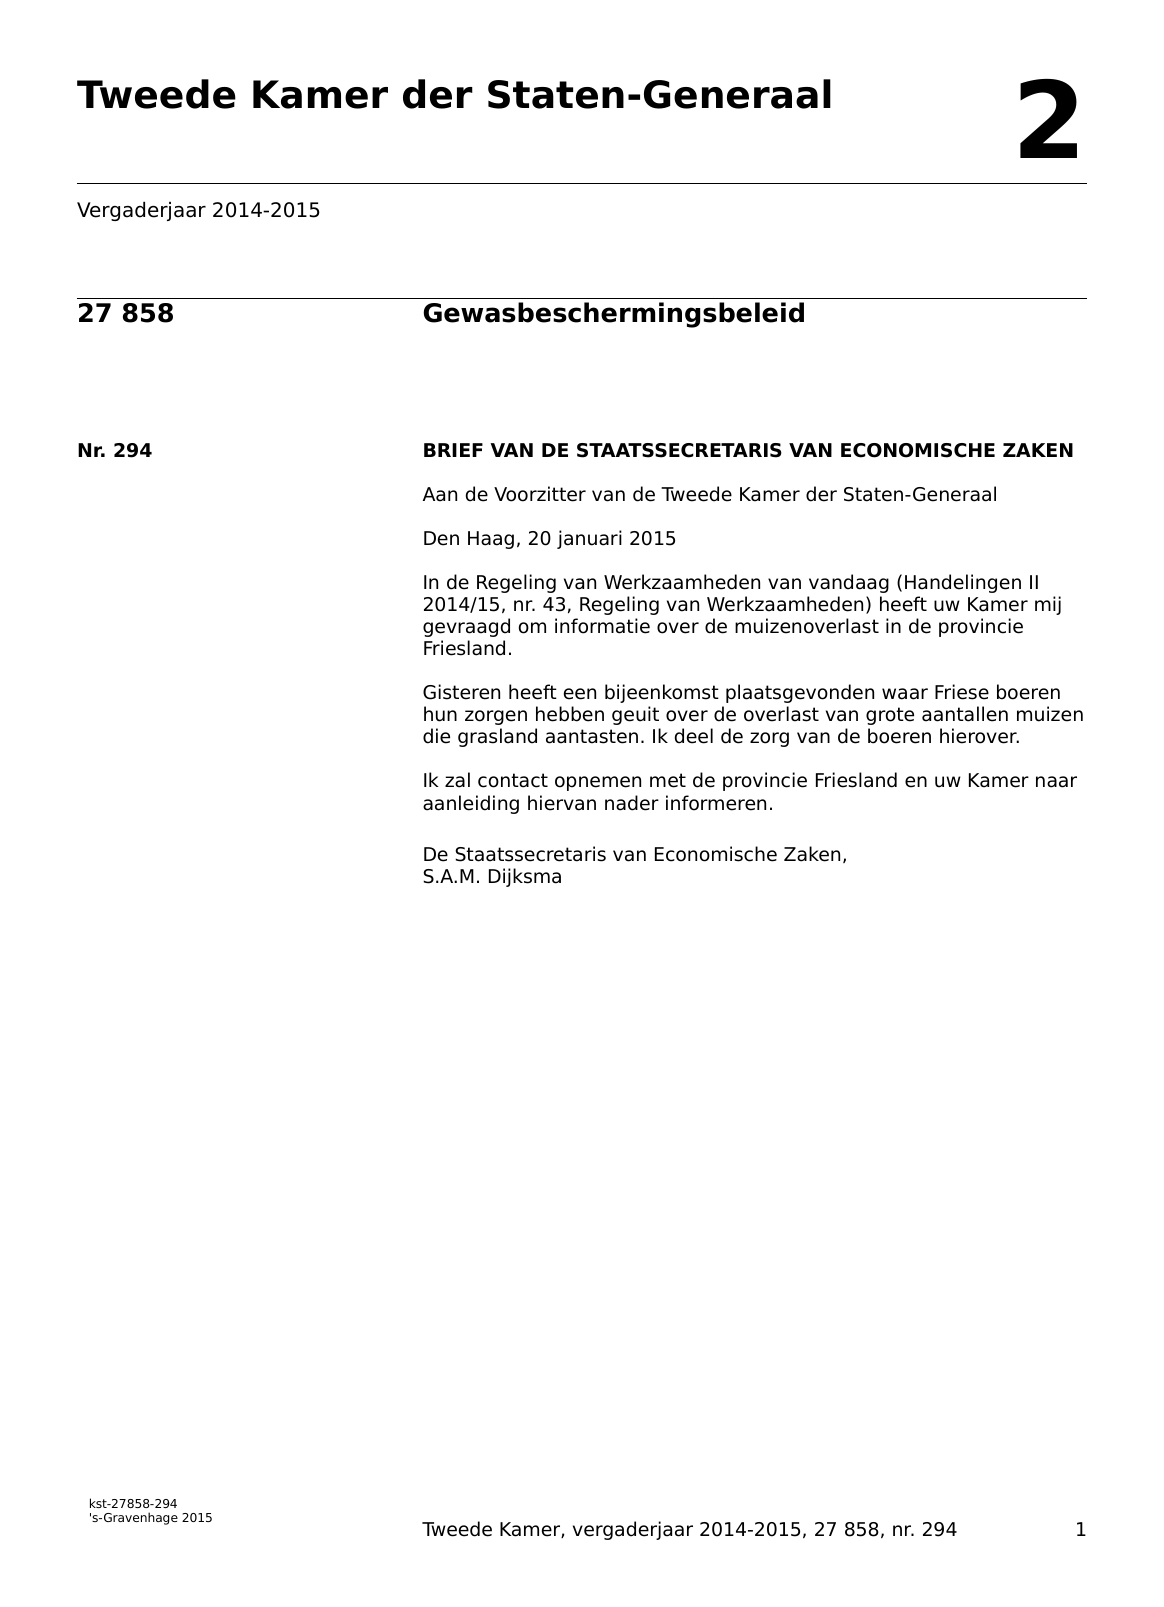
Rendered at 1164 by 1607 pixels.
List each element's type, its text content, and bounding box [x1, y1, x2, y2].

text In de Regeling van Werkzaamheden van vandaag (Handelingen II 2014/15, nr. 43, Regeling van Werkzaamheden) heeft uw Kamer mij gevraagd om informatie over de muizenoverlast in de provincie Friesland. [422, 572, 1087, 660]
table_header Tweede Kamer der Staten-Generaal [77, 59, 886, 183]
text Gisteren heeft een bijeenkomst plaatsgevonden waar Friese boeren hun zorgen hebben geuit over de overlast van grote aantallen muizen die grasland aantasten. Ik deel de zorg van de boeren hierover. [422, 682, 1087, 748]
text Ik zal contact opnemen met de provincie Friesland en uw Kamer naar aanleiding hiervan nader informeren. [422, 770, 1087, 814]
subtitle Nr. 294 BRIEF VAN DE STAATSSECRETARIS VAN ECONOMISCHE ZAKEN [77, 440, 1087, 462]
text kst-27858-294 [88, 1497, 323, 1511]
text Aan de Voorzitter van de Tweede Kamer der Staten-Generaal [422, 484, 1087, 506]
table_header 2 [886, 59, 1087, 183]
table_cell Vergaderjaar 2014-2015 [77, 184, 1087, 298]
text De Staatssecretaris van Economische Zaken, S.A.M. Dijksma [422, 844, 1087, 888]
subtitle 27 858 Gewasbeschermingsbeleid [77, 299, 1087, 329]
text Den Haag, 20 januari 2015 [422, 528, 1087, 550]
text 's-Gravenhage 2015 [88, 1511, 323, 1525]
